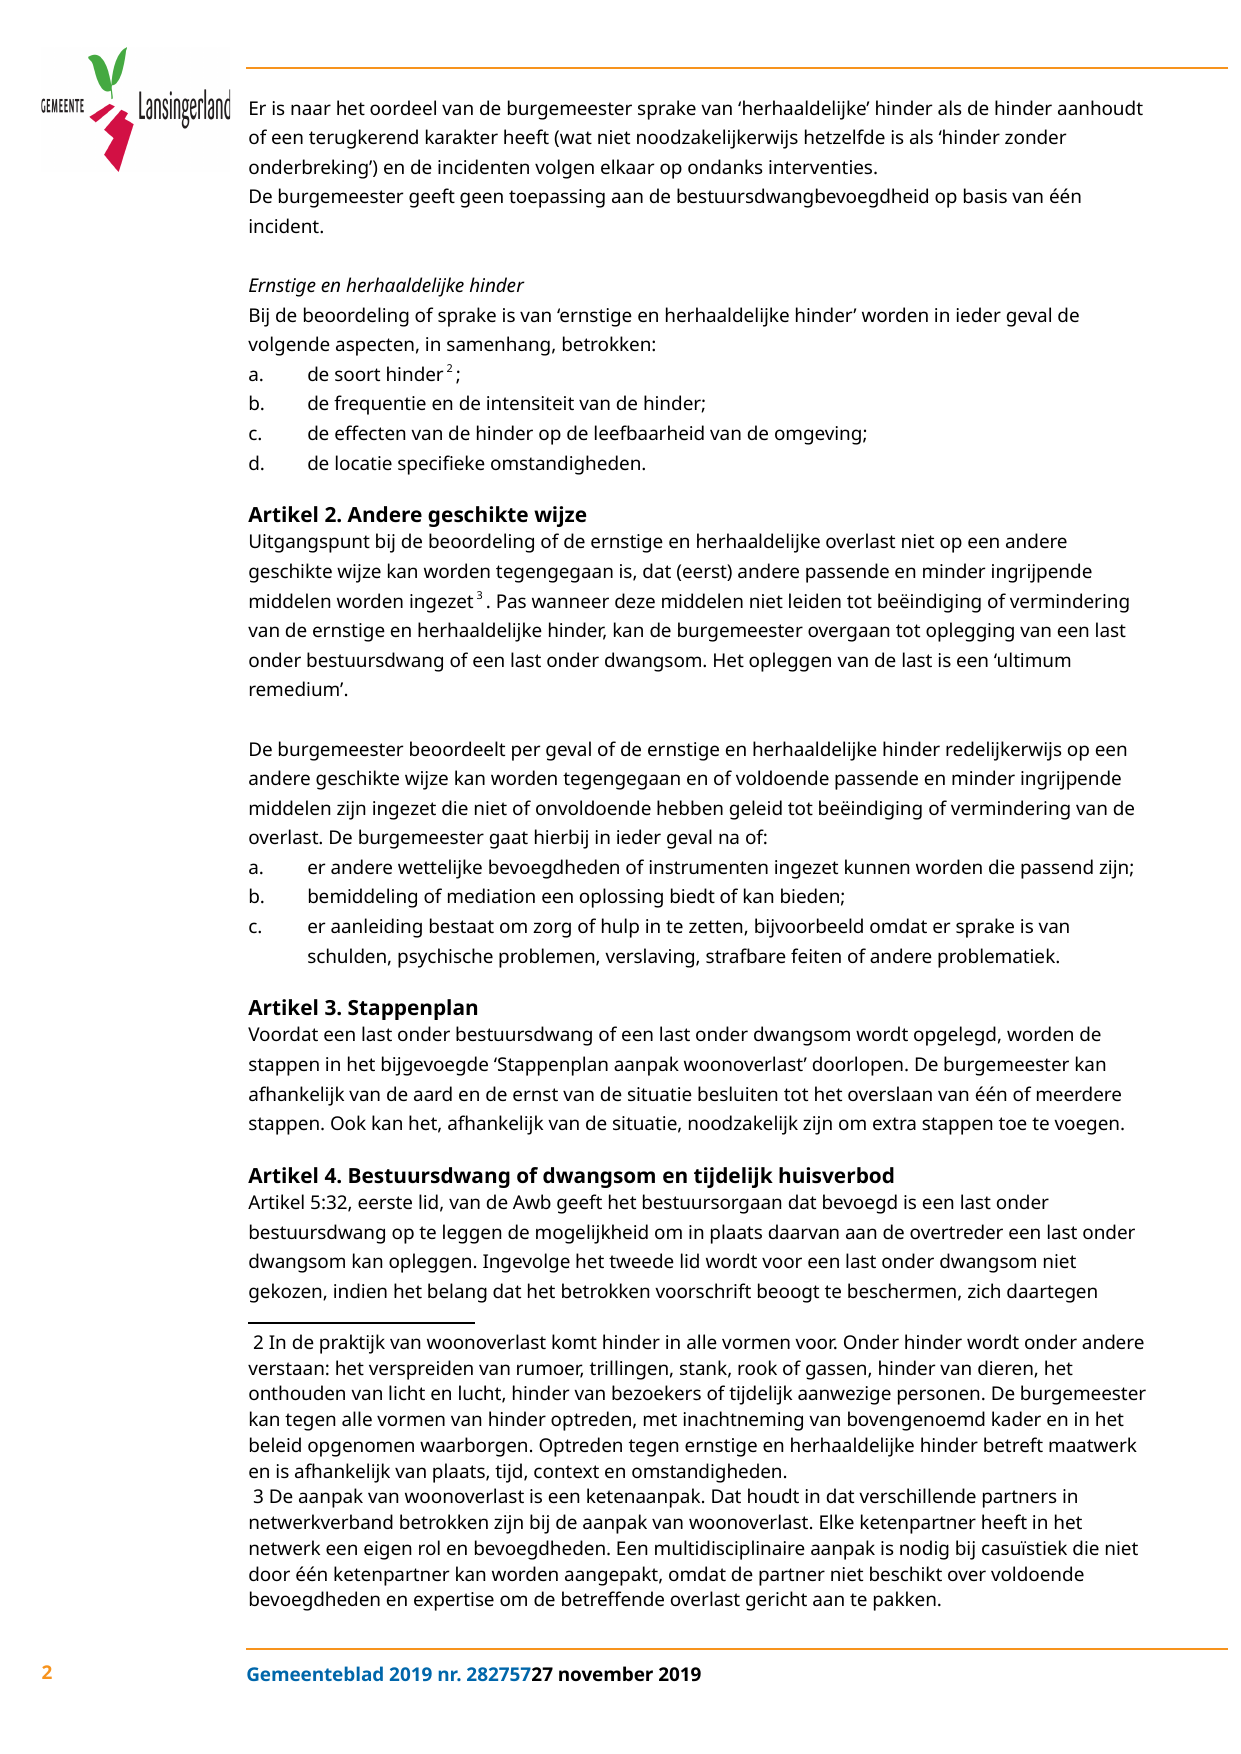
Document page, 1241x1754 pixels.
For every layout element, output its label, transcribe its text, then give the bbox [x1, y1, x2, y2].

list In de praktijk van woonoverlast komt hinder in alle vormen voor. Onder hinder wordt onder andere verstaan: het verspreiden van rumoer, trillingen, stank, rook of gassen, hinder van dieren, het onthouden van licht en lucht, hinder van bezoekers of tijdelijk aanwezige personen. De burgemeester kan tegen alle vormen van hinder optreden, met inachtneming van bovengenoemd kader en in het beleid opgenomen waarborgen. Optreden tegen ernstige en herhaaldelijke hinder betreft maatwerk en is afhankelijk van plaats, tijd, context en omstandigheden. [248, 1329, 1152, 1483]
list er andere wettelijke bevoegdheden of instrumenten ingezet kunnen worden die passend zijn; [248, 854, 1152, 880]
text Voordat een last onder bestuursdwang of een last onder dwangsom wordt opgelegd, worden de stappen in het bijgevoegde ‘Stappenplan aanpak woonoverlast’ doorlopen. De burgemeester kan afhankelijk van de aard en de ernst van de situatie besluiten tot het overslaan van één of meerdere stappen. Ook kan het, afhankelijk van de situatie, noodzakelijk zijn om extra stappen toe te voegen. [248, 1022, 1152, 1136]
picture [41, 47, 231, 172]
list de frequentie en de intensiteit van de hinder; [248, 391, 1152, 416]
text De aanpak van woonoverlast is een ketenaanpak. Dat houdt in dat verschillende partners in netwerkverband betrokken zijn bij de aanpak van woonoverlast. Elke ketenpartner heeft in het netwerk een eigen rol en bevoegdheden. Een multidisciplinaire aanpak is nodig bij casuïstiek die niet door één ketenpartner kan worden aangepakt, omdat de partner niet beschikt over voldoende bevoegdheden en expertise om de betreffende overlast gericht aan te pakken. [248, 1483, 1152, 1612]
list de effecten van de hinder op de leefbaarheid van de omgeving; [248, 420, 1152, 446]
text Artikel 5:32, eerste lid, van de Awb geeft het bestuursorgaan dat bevoegd is een last onder bestuursdwang op te leggen de mogelijkheid om in plaats daarvan aan de overtreder een last onder dwangsom kan opleggen. Ingevolge het tweede lid wordt voor een last onder dwangsom niet gekozen, indien het belang dat het betrokken voorschrift beoogt te beschermen, zich daartegen [248, 1189, 1152, 1304]
text Uitgangspunt bij de beoordeling of de ernstige en herhaaldelijke overlast niet op een andere geschikte wijze kan worden tegengegaan is, dat (eerst) andere passende en minder ingrijpende middelen worden ingezet. Pas wanneer deze middelen niet leiden tot beëindiging of vermindering van de ernstige en herhaaldelijke hinder, kan de burgemeester overgaan tot oplegging van een last onder bestuursdwang of een last onder dwangsom. Het opleggen van de last is een ‘ultimum remedium’. [248, 529, 1152, 702]
text Artikel 3. Stappenplan [248, 993, 1152, 1022]
list de locatie specifieke omstandigheden. [248, 450, 1152, 476]
list de soort hinder; [248, 361, 1152, 387]
list er aanleiding bestaat om zorg of hulp in te zetten, bijvoorbeeld omdat er sprake is van schulden, psychische problemen, verslaving, strafbare feiten of andere problematiek. [248, 913, 1152, 968]
list bemiddeling of mediation een oplossing biedt of kan bieden; [248, 884, 1152, 909]
text Er is naar het oordeel van de burgemeester sprake van ‘herhaaldelijke’ hinder als de hinder aanhoudt of een terugkerend karakter heeft (wat niet noodzakelijkerwijs hetzelfde is als ‘hinder zonder onderbreking’) en de incidenten volgen elkaar op ondanks interventies. [248, 95, 1152, 180]
text De burgemeester beoordeelt per geval of de ernstige en herhaaldelijke hinder redelijkerwijs op een andere geschikte wijze kan worden tegengegaan en of voldoende passende en minder ingrijpende middelen zijn ingezet die niet of onvoldoende hebben geleid tot beëindiging of vermindering van de overlast. De burgemeester gaat hierbij in ieder geval na of: [248, 736, 1152, 850]
text Artikel 2. Andere geschikte wijze [248, 500, 1152, 529]
text Ernstige en herhaaldelijke hinder [248, 272, 1152, 298]
text Bij de beoordeling of sprake is van ‘ernstige en herhaaldelijke hinder’ worden in ieder geval de volgende aspecten, in samenhang, betrokken: [248, 302, 1152, 357]
text De burgemeester geeft geen toepassing aan de bestuursdwangbevoegdheid op basis van één incident. [248, 183, 1152, 239]
text Artikel 4. Bestuursdwang of dwangsom en tijdelijk huisverbod [248, 1161, 1152, 1189]
